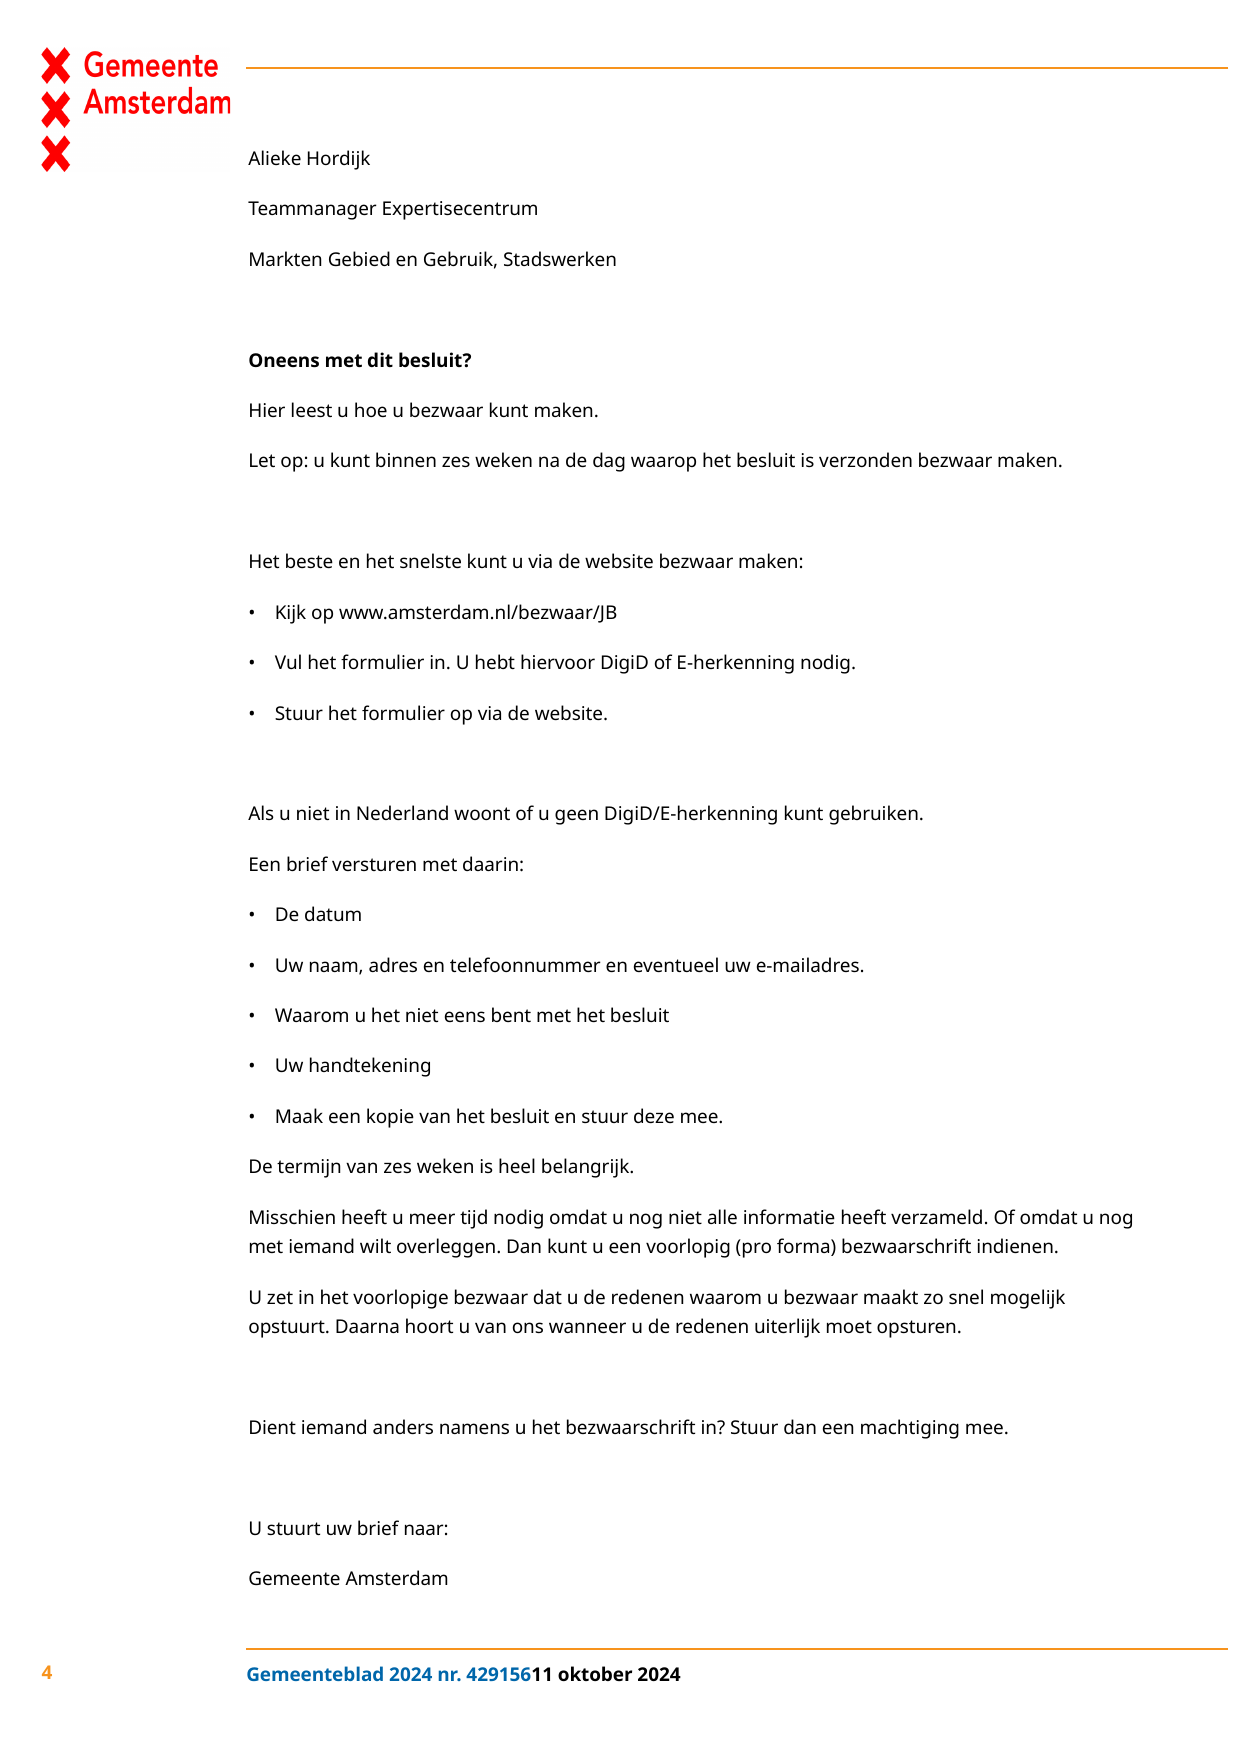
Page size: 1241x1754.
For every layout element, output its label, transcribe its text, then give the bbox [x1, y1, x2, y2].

text Oneens met dit besluit? [248, 347, 1152, 373]
text Als u niet in Nederland woont of u geen DigiD/E-herkenning kunt gebruiken. [248, 801, 1152, 826]
text • Maak een kopie van het besluit en stuur deze mee. [248, 1103, 1152, 1129]
text • Vul het formulier in. U hebt hiervoor DigiD of E-herkenning nodig. [248, 649, 1152, 675]
text Alieke Hordijk [248, 145, 1152, 171]
text U stuurt uw brief naar: [248, 1515, 1152, 1541]
text • Uw handtekening [248, 1053, 1152, 1078]
picture [41, 47, 231, 172]
text Let op: u kunt binnen zes weken na de dag waarop het besluit is verzonden bezwaar maken. [248, 448, 1152, 473]
text Het beste en het snelste kunt u via de website bezwaar maken: [248, 548, 1152, 574]
text Gemeente Amsterdam [248, 1566, 1152, 1591]
text • Stuur het formulier op via de website. [248, 700, 1152, 726]
text Hier leest u hoe u bezwaar kunt maken. [248, 397, 1152, 423]
text U zet in het voorlopige bezwaar dat u de redenen waarom u bezwaar maakt zo snel mogelijk opstuurt. Daarna hoort u van ons wanneer u de redenen uiterlijk moet opsturen. [248, 1284, 1152, 1339]
text Markten Gebied en Gebruik, Stadswerken [248, 246, 1152, 272]
text • Waarom u het niet eens bent met het besluit [248, 1002, 1152, 1028]
text Dient iemand anders namens u het bezwaarschrift in? Stuur dan een machtiging mee. [248, 1414, 1152, 1440]
text • Kijk op www.amsterdam.nl/bezwaar/JB [248, 599, 1152, 625]
text • De datum [248, 901, 1152, 927]
text Teammanager Expertisecentrum [248, 196, 1152, 221]
text Een brief versturen met daarin: [248, 851, 1152, 877]
text • Uw naam, adres en telefoonnummer en eventueel uw e-mailadres. [248, 952, 1152, 978]
text Misschien heeft u meer tijd nodig omdat u nog niet alle informatie heeft verzameld. Of omdat u nog met iemand wilt overleggen. Dan kunt u een voorlopig (pro forma) bezwaarschrift indienen. [248, 1204, 1152, 1259]
text De termijn van zes weken is heel belangrijk. [248, 1153, 1152, 1179]
